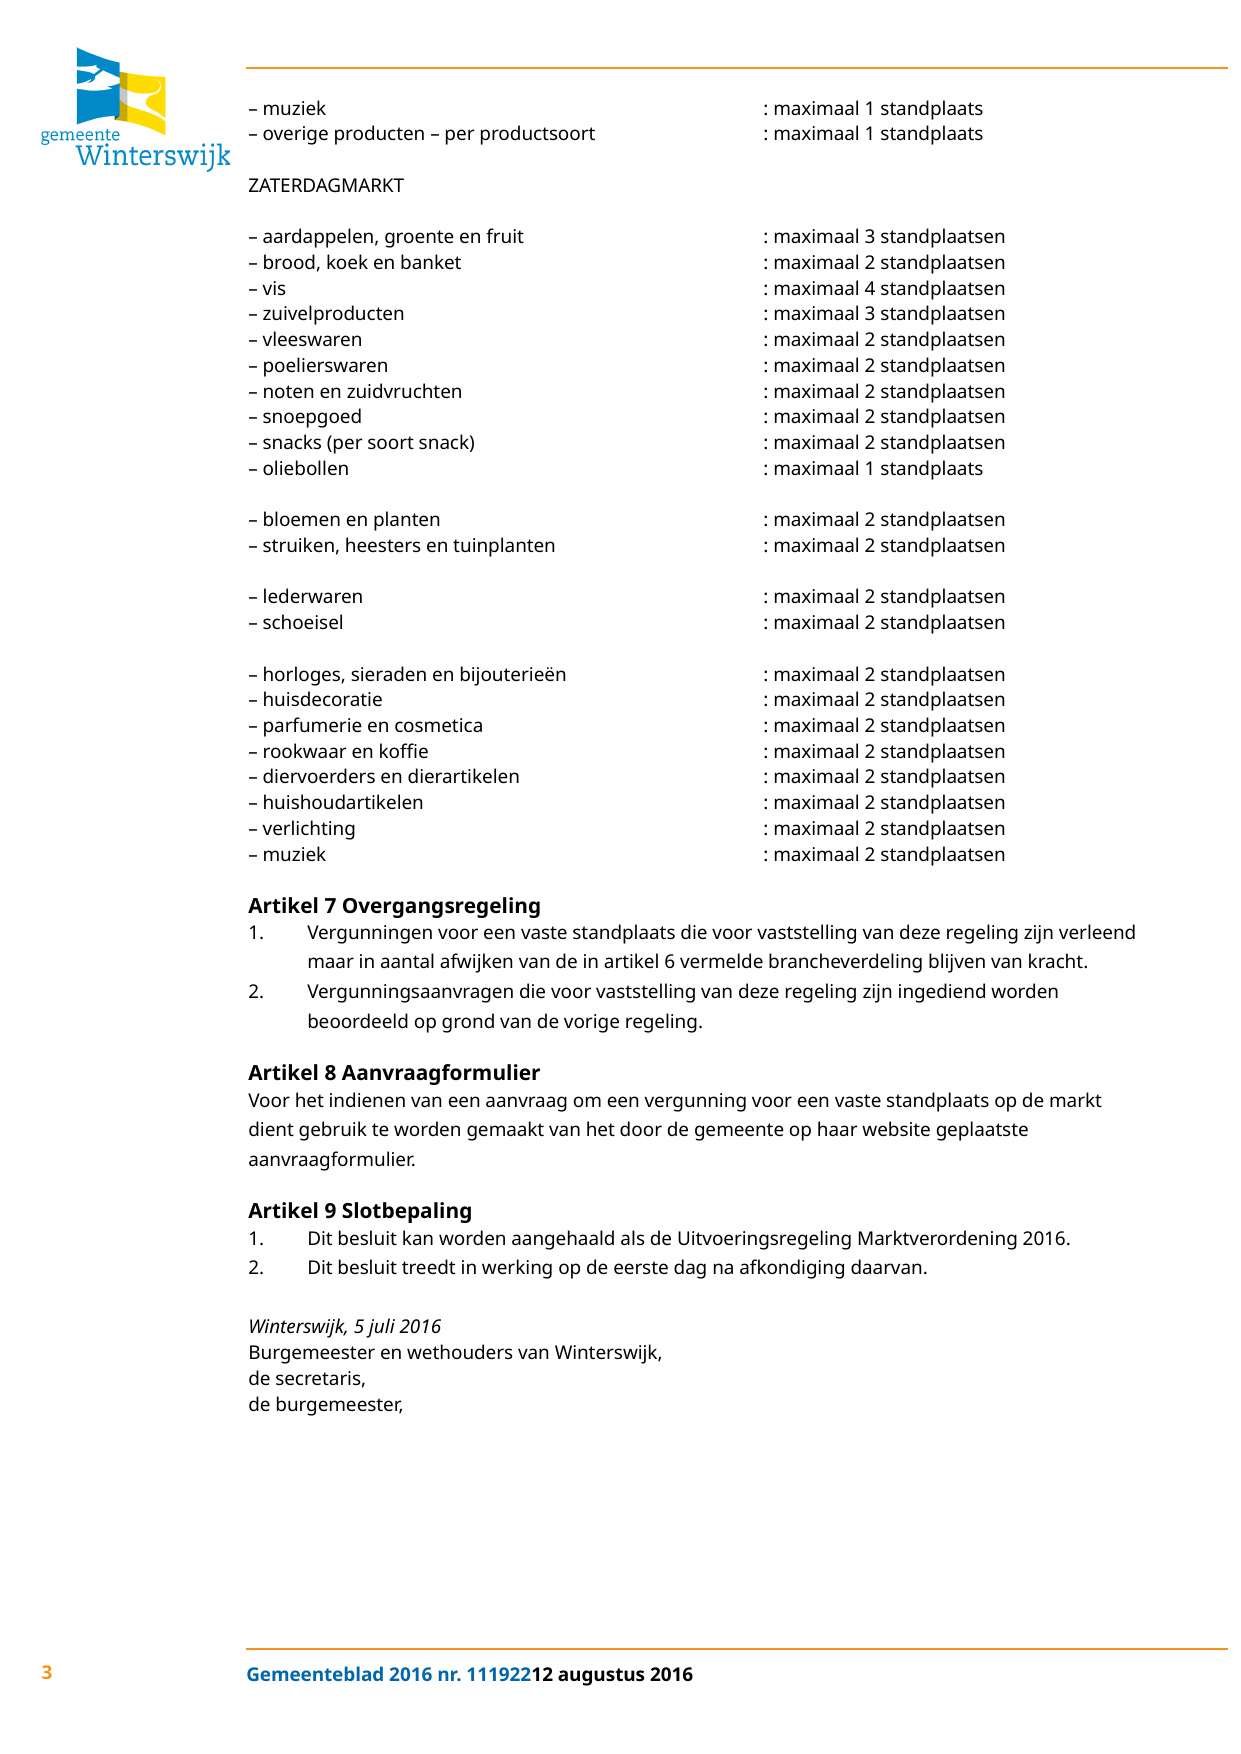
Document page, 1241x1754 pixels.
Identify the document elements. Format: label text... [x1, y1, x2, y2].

text Voor het indienen van een aanvraag om een vergunning voor een vaste standplaats op de markt dient gebruik te worden gemaakt van het door de gemeente op haar website geplaatste aanvraagformulier. [248, 1087, 1152, 1172]
table_cell – horloges, sieraden en bijouterieën [248, 661, 763, 687]
table_cell : maximaal 2 standplaatsen [763, 404, 1152, 429]
table_cell : maximaal 3 standplaatsen [763, 224, 1152, 249]
table_cell : maximaal 2 standplaatsen [763, 249, 1152, 275]
table_cell : maximaal 2 standplaatsen [763, 378, 1152, 403]
table_cell : maximaal 2 standplaatsen [763, 687, 1152, 712]
picture [41, 47, 231, 172]
table_cell – aardappelen, groente en fruit [248, 224, 763, 249]
table_cell – muziek [248, 95, 763, 121]
table_cell – bloemen en planten [248, 506, 763, 532]
table_cell – schoeisel [248, 609, 763, 635]
table_cell – noten en zuidvruchten [248, 378, 763, 403]
table_cell : maximaal 2 standplaatsen [763, 352, 1152, 378]
table_cell [763, 146, 1152, 172]
table_cell : maximaal 2 standplaatsen [763, 764, 1152, 789]
list Dit besluit kan worden aangehaald als de Uitvoeringsregeling Marktverordening 2016. [248, 1225, 1152, 1251]
text Artikel 7 Overgangsregeling [248, 891, 1152, 919]
table_cell : maximaal 2 standplaatsen [763, 429, 1152, 455]
text Artikel 9 Slotbepaling [248, 1196, 1152, 1225]
table_cell [248, 146, 763, 172]
table_cell – huishoudartikelen [248, 790, 763, 815]
table_cell : maximaal 4 standplaatsen [763, 275, 1152, 301]
table_cell [248, 558, 763, 584]
table_cell – vleeswaren [248, 326, 763, 352]
table_cell – verlichting [248, 815, 763, 841]
table_cell [763, 635, 1152, 661]
table_cell : maximaal 2 standplaatsen [763, 506, 1152, 532]
table_cell – snoepgoed [248, 404, 763, 429]
table_cell – poelierswaren [248, 352, 763, 378]
table_cell [248, 198, 763, 223]
table_cell – zuivelproducten [248, 301, 763, 326]
table_cell – oliebollen [248, 455, 763, 481]
table_cell [763, 172, 1152, 198]
table_cell – struiken, heesters en tuinplanten [248, 532, 763, 558]
list Dit besluit treedt in werking op de eerste dag na afkondiging daarvan. [248, 1254, 1152, 1280]
table_cell – parfumerie en cosmetica [248, 712, 763, 738]
text Winterswijk, 5 juli 2016 [248, 1313, 1152, 1339]
table_cell : maximaal 2 standplaatsen [763, 841, 1152, 867]
table_cell [248, 635, 763, 661]
table_cell : maximaal 1 standplaats [763, 95, 1152, 121]
table_cell – lederwaren [248, 584, 763, 609]
table_cell [763, 198, 1152, 223]
table_cell – diervoerders en dierartikelen [248, 764, 763, 789]
table_cell : maximaal 2 standplaatsen [763, 532, 1152, 558]
table_cell [763, 558, 1152, 584]
table_cell : maximaal 1 standplaats [763, 455, 1152, 481]
table_cell – muziek [248, 841, 763, 867]
text Artikel 8 Aanvraagformulier [248, 1058, 1152, 1087]
table_cell [248, 481, 763, 506]
table_cell ZATERDAGMARKT [248, 172, 763, 198]
table_cell : maximaal 2 standplaatsen [763, 609, 1152, 635]
text de secretaris, [248, 1365, 1152, 1391]
table_cell [763, 481, 1152, 506]
table_cell : maximaal 2 standplaatsen [763, 790, 1152, 815]
table_cell – overige producten – per productsoort [248, 121, 763, 146]
text Burgemeester en wethouders van Winterswijk, [248, 1339, 1152, 1365]
table_cell : maximaal 2 standplaatsen [763, 712, 1152, 738]
text de burgemeester, [248, 1391, 1152, 1416]
table_cell : maximaal 2 standplaatsen [763, 738, 1152, 764]
table_cell – huisdecoratie [248, 687, 763, 712]
list Vergunningsaanvragen die voor vaststelling van deze regeling zijn ingediend worden beoordeeld op grond van de vorige regeling. [248, 978, 1152, 1034]
table_cell – snacks (per soort snack) [248, 429, 763, 455]
table_cell – rookwaar en koffie [248, 738, 763, 764]
table_cell : maximaal 2 standplaatsen [763, 661, 1152, 687]
table_cell : maximaal 2 standplaatsen [763, 326, 1152, 352]
picture [225, 153, 231, 162]
table_cell : maximaal 1 standplaats [763, 121, 1152, 146]
table_cell – brood, koek en banket [248, 249, 763, 275]
table_cell : maximaal 3 standplaatsen [763, 301, 1152, 326]
table_cell : maximaal 2 standplaatsen [763, 815, 1152, 841]
table_cell : maximaal 2 standplaatsen [763, 584, 1152, 609]
list Vergunningen voor een vaste standplaats die voor vaststelling van deze regeling zijn verleend maar in aantal afwijken van de in artikel 6 vermelde brancheverdeling blijven van kracht. [248, 919, 1152, 974]
table_cell – vis [248, 275, 763, 301]
